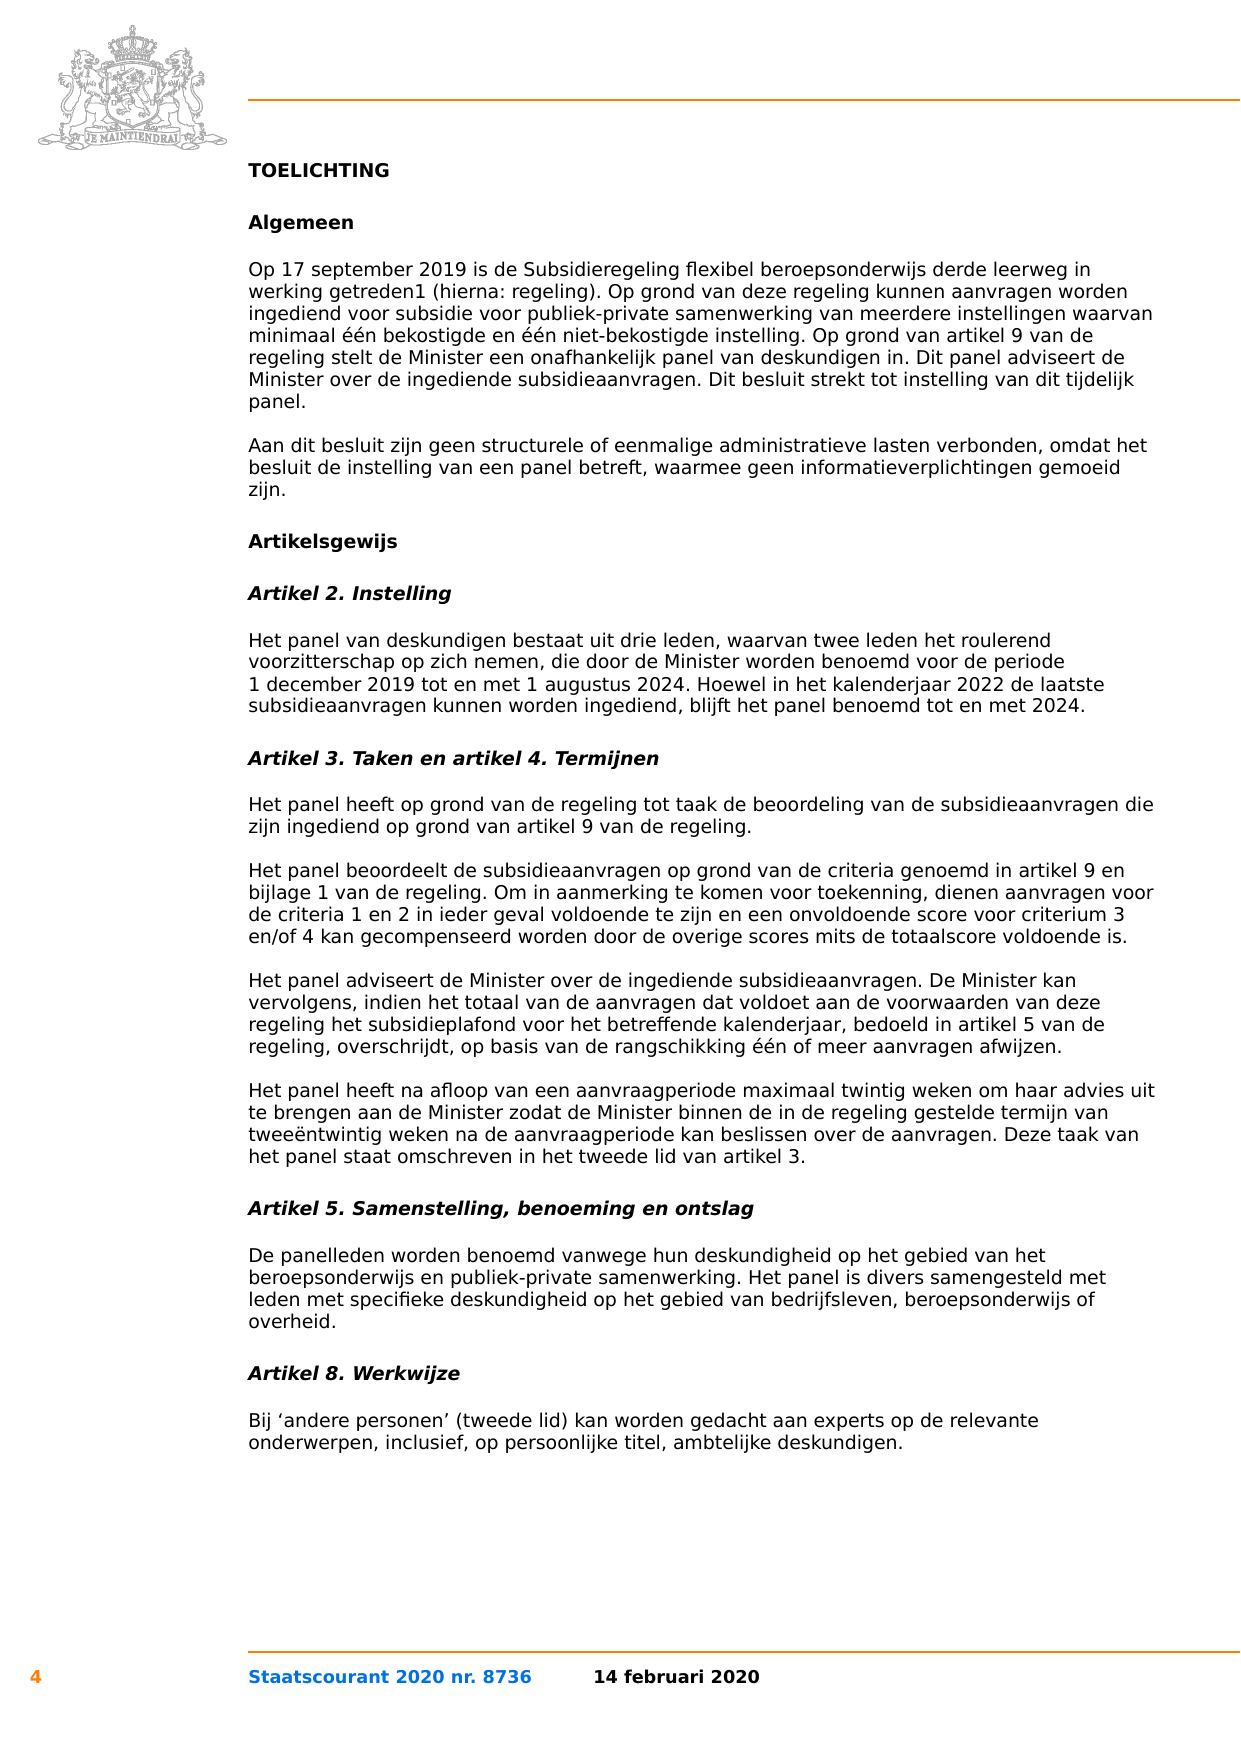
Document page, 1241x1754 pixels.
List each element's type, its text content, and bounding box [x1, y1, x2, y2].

text Op 17 september 2019 is de Subsidieregeling flexibel beroepsonderwijs derde leerweg in werking getreden1 (hierna: regeling). Op grond van deze regeling kunnen aanvragen worden ingediend voor subsidie voor publiek-private samenwerking van meerdere instellingen waarvan minimaal één bekostigde en één niet-bekostigde instelling. Op grond van artikel 9 van de regeling stelt de Minister een onafhankelijk panel van deskundigen in. Dit panel adviseert de Minister over de ingediende subsidieaanvragen. Dit besluit strekt tot instelling van dit tijdelijk panel. [248, 259, 1163, 413]
text Het panel van deskundigen bestaat uit drie leden, waarvan twee leden het roulerend voorzitterschap op zich nemen, die door de Minister worden benoemd voor de periode 1 december 2019 tot en met 1 augustus 2024. Hoewel in het kalenderjaar 2022 de laatste subsidieaanvragen kunnen worden ingediend, blijft het panel benoemd tot en met 2024. [248, 629, 1163, 717]
subtitle Artikel 8. Werkwijze [248, 1363, 1163, 1384]
subtitle Artikel 2. Instelling [248, 582, 1163, 604]
text Het panel adviseert de Minister over de ingediende subsidieaanvragen. De Minister kan vervolgens, indien het totaal van de aanvragen dat voldoet aan de voorwaarden van deze regeling het subsidieplafond voor het betreffende kalenderjaar, bedoeld in artikel 5 van de regeling, overschrijdt, op basis van de rangschikking één of meer aanvragen afwijzen. [248, 970, 1163, 1058]
text Het panel heeft na afloop van een aanvraagperiode maximaal twintig weken om haar advies uit te brengen aan de Minister zodat de Minister binnen de in de regeling gestelde termijn van tweeëntwintig weken na de aanvraagperiode kan beslissen over de aanvragen. Deze taak van het panel staat omschreven in het tweede lid van artikel 3. [248, 1080, 1163, 1168]
picture [38, 25, 227, 150]
subtitle TOELICHTING [248, 160, 1163, 182]
text Aan dit besluit zijn geen structurele of eenmalige administratieve lasten verbonden, omdat het besluit de instelling van een panel betreft, waarmee geen informatieverplichtingen gemoeid zijn. [248, 434, 1163, 501]
text Het panel heeft op grond van de regeling tot taak de beoordeling van de subsidieaanvragen die zijn ingediend op grond van artikel 9 van de regeling. [248, 794, 1163, 838]
subtitle Artikel 5. Samenstelling, benoeming en ontslag [248, 1198, 1163, 1220]
text Het panel beoordeelt de subsidieaanvragen op grond van de criteria genoemd in artikel 9 en bijlage 1 van de regeling. Om in aanmerking te komen voor toekenning, dienen aanvragen voor de criteria 1 en 2 in ieder geval voldoende te zijn en een onvoldoende score voor criterium 3 en/of 4 kan gecompenseerd worden door de overige scores mits de totaalscore voldoende is. [248, 860, 1163, 948]
subtitle Artikel 3. Taken en artikel 4. Termijnen [248, 747, 1163, 769]
subtitle Artikelsgewijs [248, 531, 1163, 552]
text De panelleden worden benoemd vanwege hun deskundigheid op het gebied van het beroepsonderwijs en publiek-private samenwerking. Het panel is divers samengesteld met leden met specifieke deskundigheid op het gebied van bedrijfsleven, beroepsonderwijs of overheid. [248, 1245, 1163, 1333]
text Bij ‘andere personen’ (tweede lid) kan worden gedacht aan experts op de relevante onderwerpen, inclusief, op persoonlijke titel, ambtelijke deskundigen. [248, 1409, 1163, 1453]
subtitle Algemeen [248, 212, 1163, 234]
